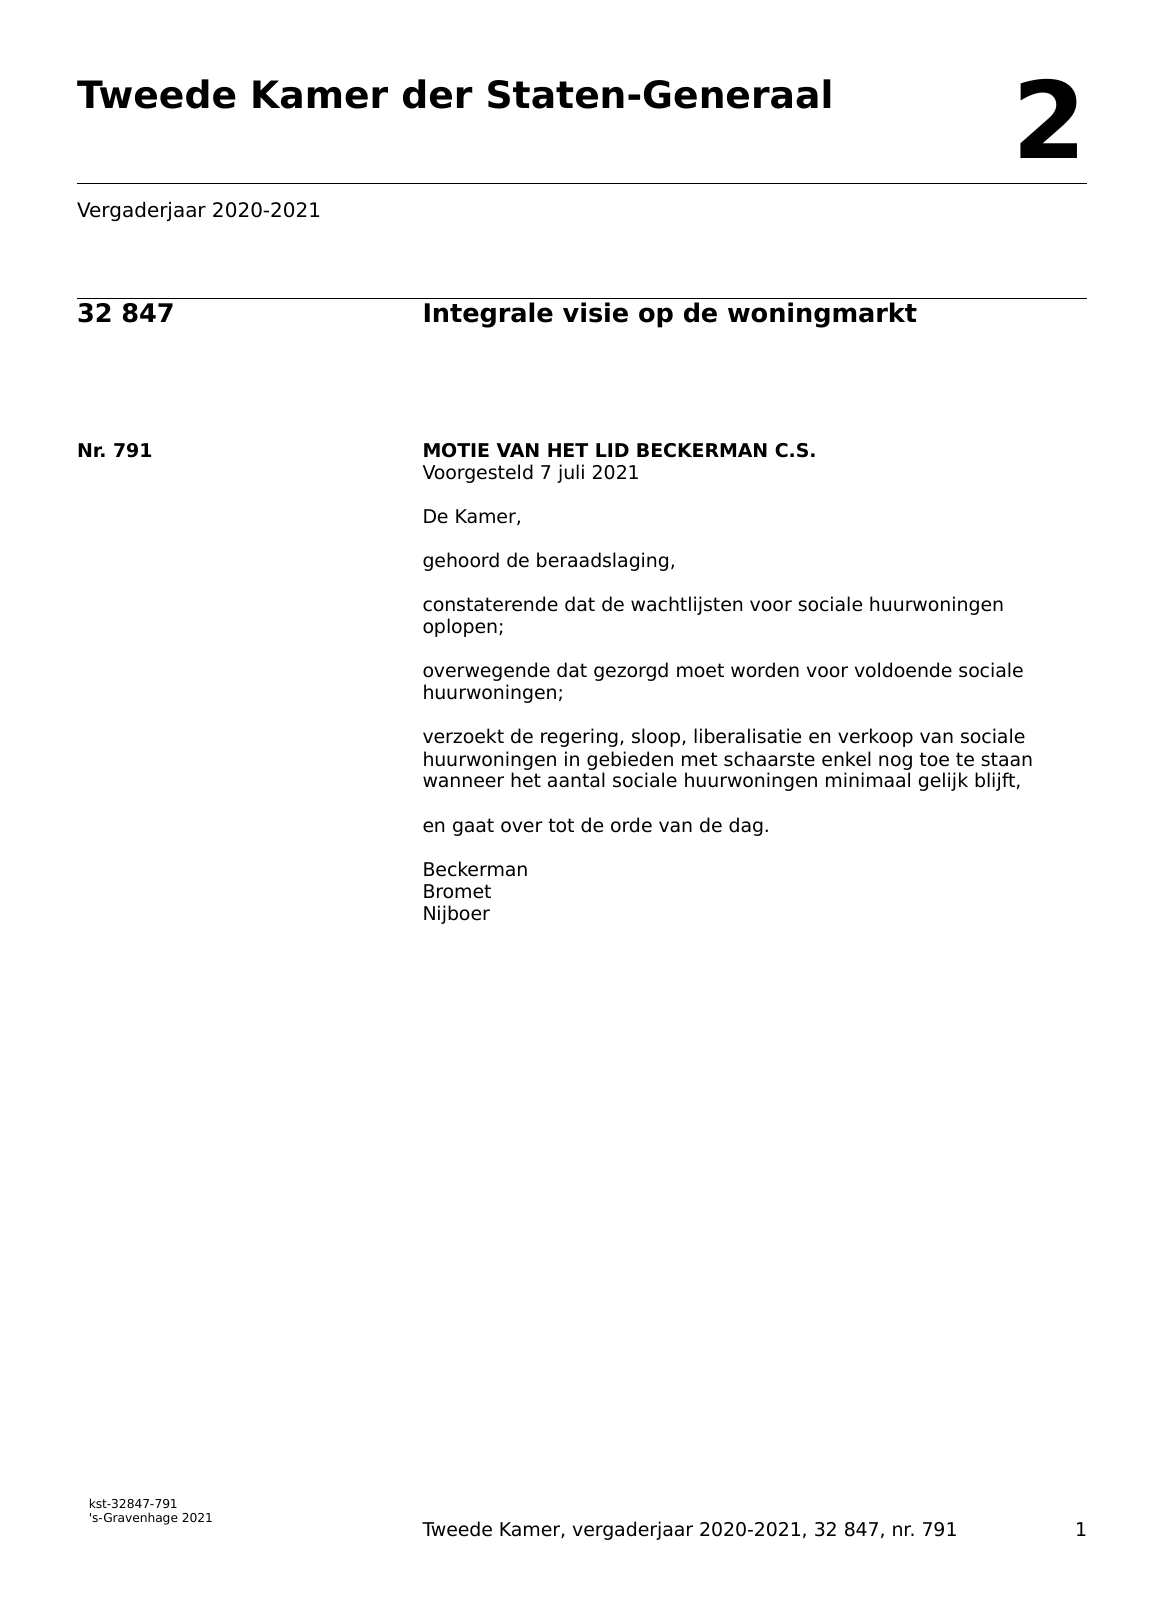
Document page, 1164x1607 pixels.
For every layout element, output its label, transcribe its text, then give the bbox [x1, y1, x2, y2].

text De Kamer, [422, 506, 1087, 528]
text gehoord de beraadslaging, [422, 550, 1087, 572]
table_cell Vergaderjaar 2020-2021 [77, 184, 1087, 298]
text overwegende dat gezorgd moet worden voor voldoende sociale huurwoningen; [422, 660, 1087, 704]
subtitle Nr. 791 MOTIE VAN HET LID BECKERMAN C.S. [77, 440, 1087, 462]
text en gaat over tot de orde van de dag. [422, 814, 1087, 837]
text constaterende dat de wachtlijsten voor sociale huurwoningen oplopen; [422, 594, 1087, 638]
text Beckerman [422, 859, 1087, 881]
text verzoekt de regering, sloop, liberalisatie en verkoop van sociale huurwoningen in gebieden met schaarste enkel nog toe te staan wanneer het aantal sociale huurwoningen minimaal gelijk blijft, [422, 726, 1087, 792]
text Voorgesteld 7 juli 2021 [422, 462, 1087, 484]
text Bromet [422, 881, 1087, 903]
text Nijboer [422, 903, 1087, 925]
table_header Tweede Kamer der Staten-Generaal [77, 59, 886, 183]
table_header 2 [886, 59, 1087, 183]
subtitle 32 847 Integrale visie op de woningmarkt [77, 299, 1087, 329]
text 's-Gravenhage 2021 [88, 1511, 323, 1525]
text kst-32847-791 [88, 1497, 323, 1511]
